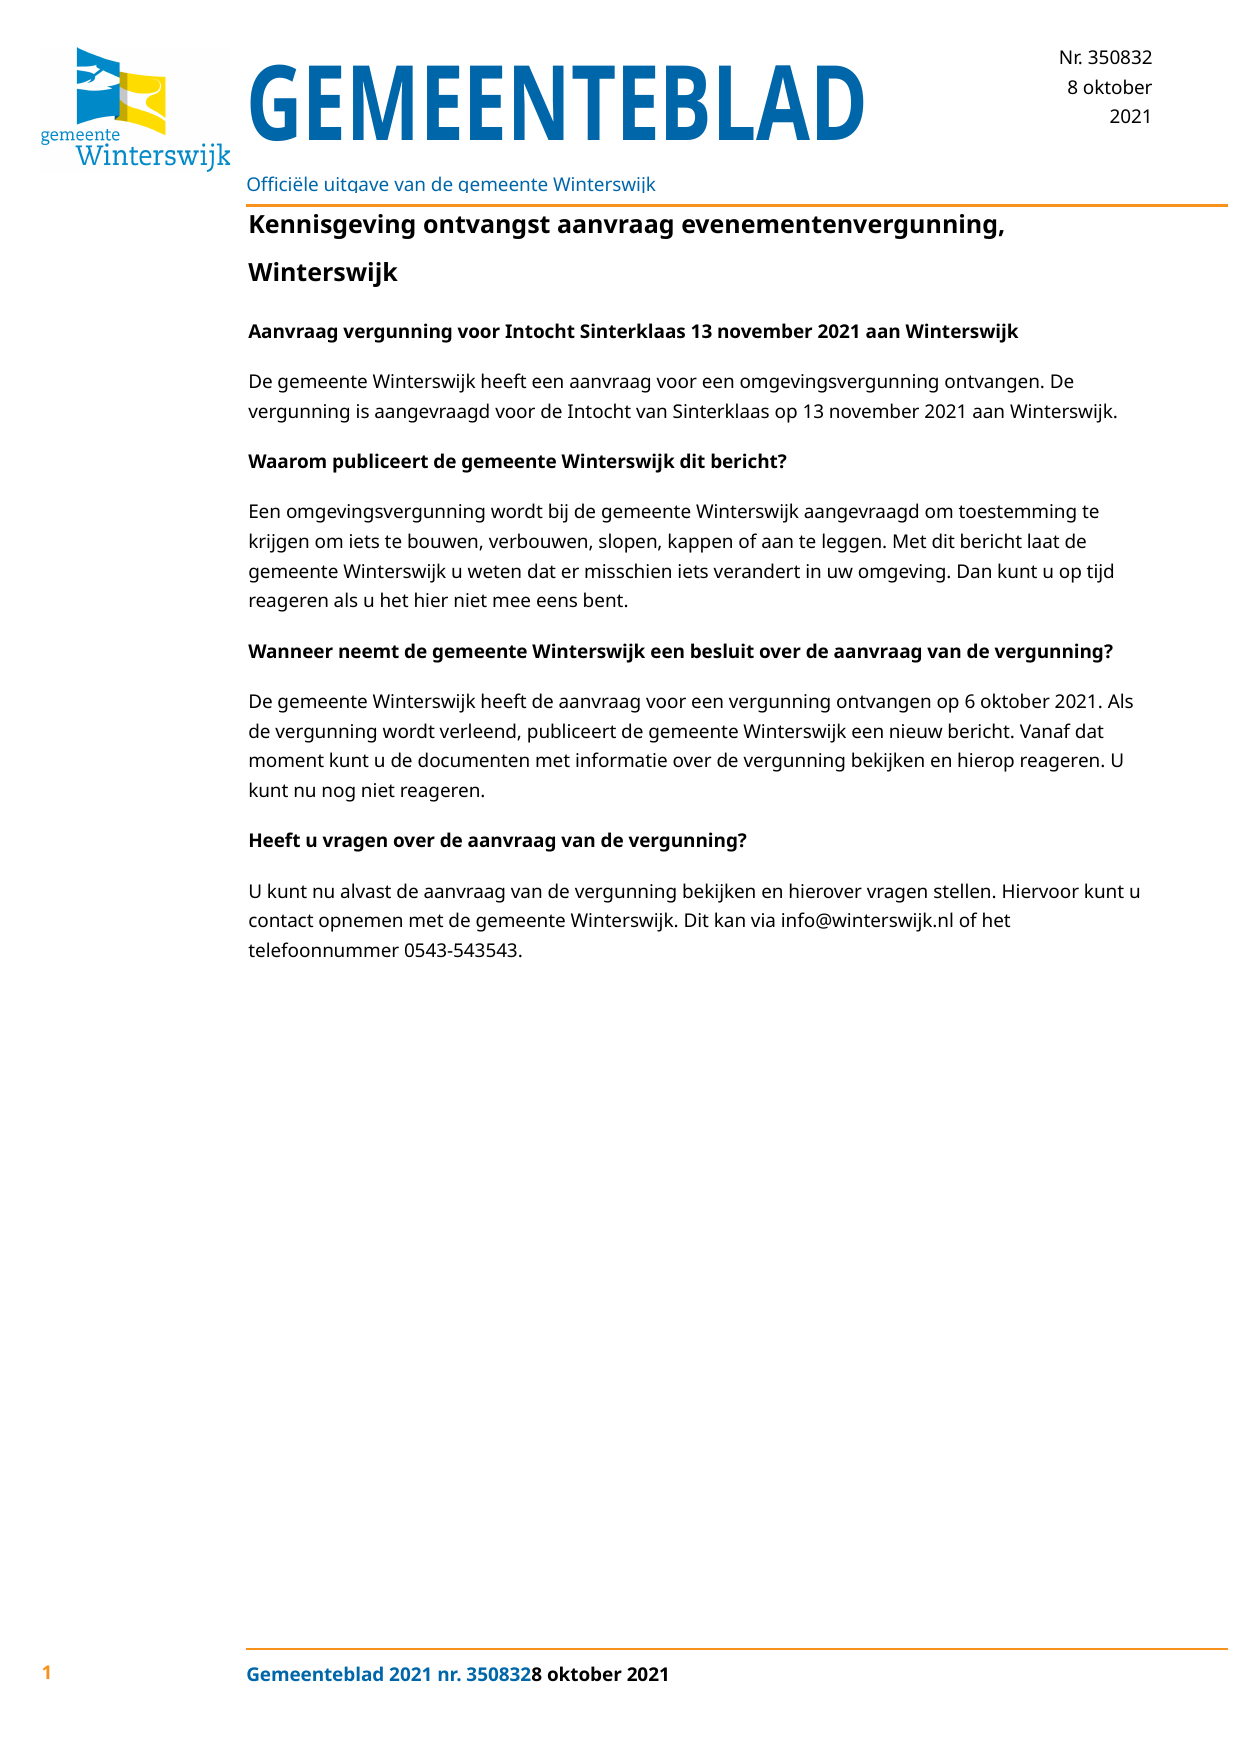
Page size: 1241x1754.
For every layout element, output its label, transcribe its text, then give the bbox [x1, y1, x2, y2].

text Heeft u vragen over de aanvraag van de vergunning? [248, 827, 1152, 853]
picture [41, 47, 231, 172]
text De gemeente Winterswijk heeft een aanvraag voor een omgevingsvergunning ontvangen. De vergunning is aangevraagd voor de Intocht van Sinterklaas op 13 november 2021 aan Winterswijk. [248, 368, 1152, 424]
text Kennisgeving ontvangst aanvraag evenementenvergunning, Winterswijk [248, 207, 1152, 288]
text Wanneer neemt de gemeente Winterswijk een besluit over de aanvraag van de vergunning? [248, 638, 1152, 664]
text Waarom publiceert de gemeente Winterswijk dit bericht? [248, 448, 1152, 474]
picture [225, 153, 231, 162]
text Aanvraag vergunning voor Intocht Sinterklaas 13 november 2021 aan Winterswijk [248, 318, 1152, 344]
text Een omgevingsvergunning wordt bij de gemeente Winterswijk aangevraagd om toestemming te krijgen om iets te bouwen, verbouwen, slopen, kappen of aan te leggen. Met dit bericht laat de gemeente Winterswijk u weten dat er misschien iets verandert in uw omgeving. Dan kunt u op tijd reageren als u het hier niet mee eens bent. [248, 499, 1152, 613]
text De gemeente Winterswijk heeft de aanvraag voor een vergunning ontvangen op 6 oktober 2021. Als de vergunning wordt verleend, publiceert de gemeente Winterswijk een nieuw bericht. Vanaf dat moment kunt u de documenten met informatie over de vergunning bekijken en hierop reageren. U kunt nu nog niet reageren. [248, 688, 1152, 803]
text U kunt nu alvast de aanvraag van de vergunning bekijken en hierover vragen stellen. Hiervoor kunt u contact opnemen met de gemeente Winterswijk. Dit kan via info@winterswijk.nl of het telefoonnummer 0543-543543. [248, 878, 1152, 963]
